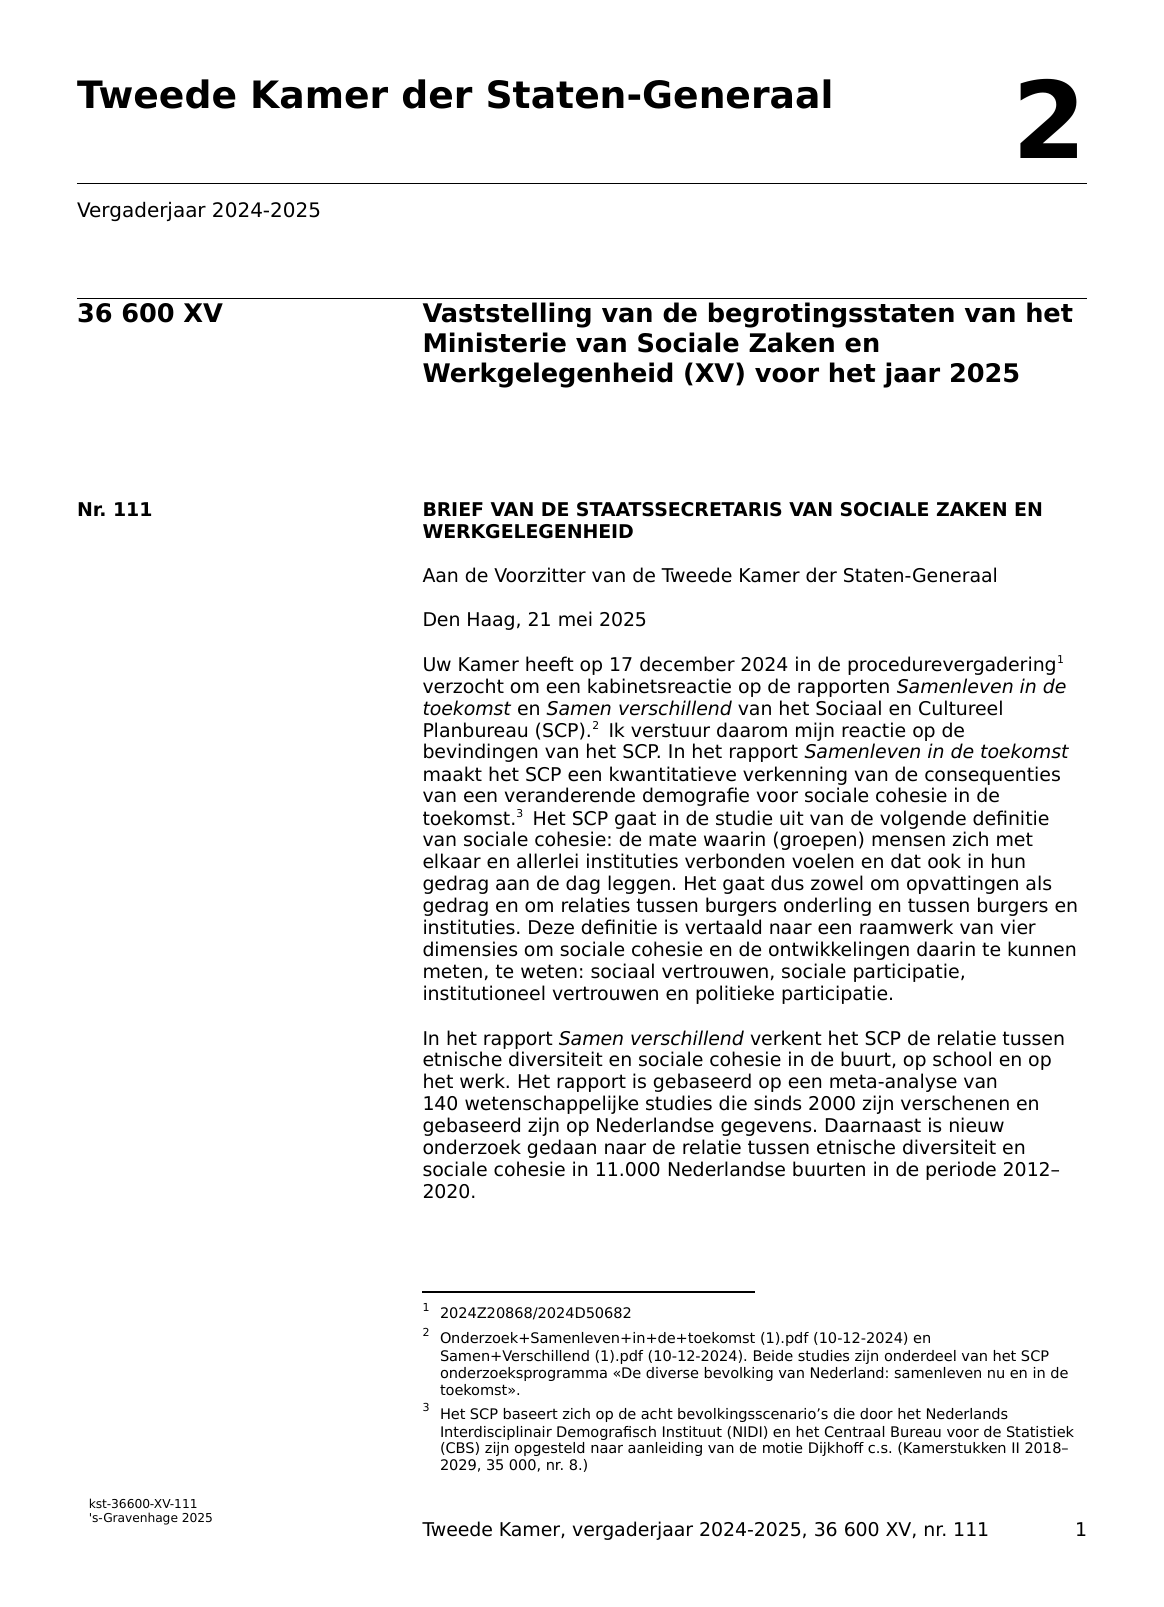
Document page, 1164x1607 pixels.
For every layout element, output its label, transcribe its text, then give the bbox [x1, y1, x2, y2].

text 2024Z20868/2024D50682 [422, 1301, 1087, 1323]
table_header Tweede Kamer der Staten-Generaal [77, 59, 886, 183]
subtitle 36 600 XV Vaststelling van de begrotingsstaten van het Ministerie van Sociale Zaken en Werkgelegenheid (XV) voor het jaar 2025 [77, 299, 1087, 388]
table_cell Vergaderjaar 2024-2025 [77, 184, 1087, 298]
text Den Haag, 21 mei 2025 [422, 609, 1087, 631]
text Onderzoek+Samenleven+in+de+toekomst (1).pdf (10-12-2024) en Samen+Verschillend (1).pdf (10-12-2024). Beide studies zijn onderdeel van het SCP onderzoeksprogramma «De diverse bevolking van Nederland: samenleven nu en in de toekomst». [422, 1326, 1087, 1399]
text 's-Gravenhage 2025 [88, 1511, 323, 1525]
text Het SCP baseert zich op de acht bevolkingsscenario’s die door het Nederlands Interdisciplinair Demografisch Instituut (NIDI) en het Centraal Bureau voor de Statistiek (CBS) zijn opgesteld naar aanleiding van de motie Dijkhoff c.s. (Kamerstukken II 2018–2029, 35 000, nr. 8.) [422, 1402, 1087, 1474]
text In het rapport Samen verschillend verkent het SCP de relatie tussen etnische diversiteit en sociale cohesie in de buurt, op school en op het werk. Het rapport is gebaseerd op een meta-analyse van 140 wetenschappelijke studies die sinds 2000 zijn verschenen en gebaseerd zijn op Nederlandse gegevens. Daarnaast is nieuw onderzoek gedaan naar de relatie tussen etnische diversiteit en sociale cohesie in 11.000 Nederlandse buurten in de periode 2012–2020. [422, 1027, 1087, 1203]
text Aan de Voorzitter van de Tweede Kamer der Staten-Generaal [422, 565, 1087, 587]
subtitle Nr. 111 BRIEF VAN DE STAATSSECRETARIS VAN SOCIALE ZAKEN EN WERKGELEGENHEID [77, 499, 1087, 543]
text kst-36600-XV-111 [88, 1497, 323, 1511]
text Uw Kamer heeft op 17 december 2024 in de procedurevergadering verzocht om een kabinetsreactie op de rapporten Samenleven in de toekomst en Samen verschillend van het Sociaal en Cultureel Planbureau (SCP). Ik verstuur daarom mijn reactie op de bevindingen van het SCP. In het rapport Samenleven in de toekomst maakt het SCP een kwantitatieve verkenning van de consequenties van een veranderende demografie voor sociale cohesie in de toekomst. Het SCP gaat in de studie uit van de volgende definitie van sociale cohesie: de mate waarin (groepen) mensen zich met elkaar en allerlei instituties verbonden voelen en dat ook in hun gedrag aan de dag leggen. Het gaat dus zowel om opvattingen als gedrag en om relaties tussen burgers onderling en tussen burgers en instituties. Deze definitie is vertaald naar een raamwerk van vier dimensies om sociale cohesie en de ontwikkelingen daarin te kunnen meten, te weten: sociaal vertrouwen, sociale participatie, institutioneel vertrouwen en politieke participatie. [422, 653, 1087, 1005]
table_header 2 [886, 59, 1087, 183]
